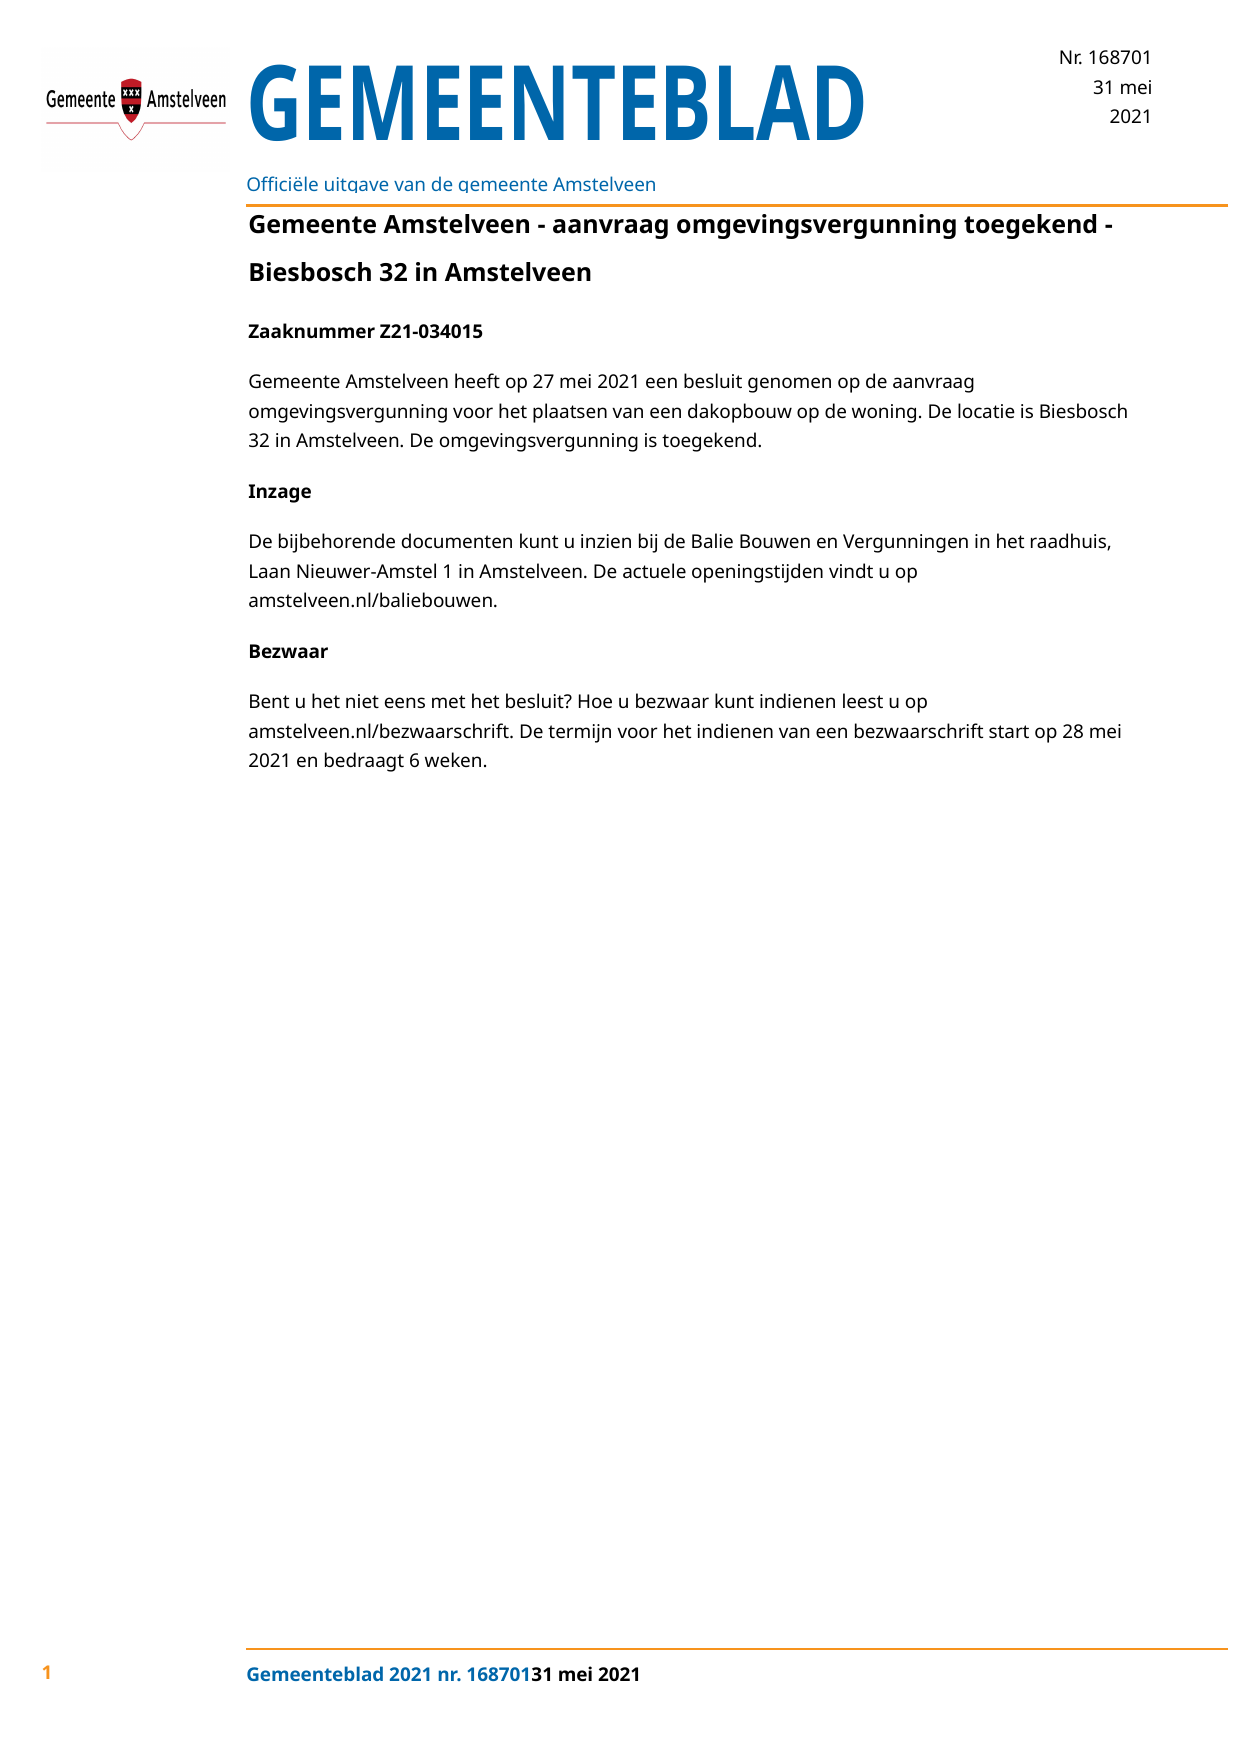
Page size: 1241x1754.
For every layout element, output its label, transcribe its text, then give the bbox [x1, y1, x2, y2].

picture [41, 47, 231, 172]
text Gemeente Amstelveen - aanvraag omgevingsvergunning toegekend - Biesbosch 32 in Amstelveen [248, 207, 1152, 288]
text Bent u het niet eens met het besluit? Hoe u bezwaar kunt indienen leest u op amstelveen.nl/bezwaarschrift. De termijn voor het indienen van een bezwaarschrift start op 28 mei 2021 en bedraagt 6 weken. [248, 688, 1152, 773]
text Inzage [248, 478, 1152, 504]
text Zaaknummer Z21-034015 [248, 318, 1152, 344]
text Bezwaar [248, 638, 1152, 664]
text De bijbehorende documenten kunt u inzien bij de Balie Bouwen en Vergunningen in het raadhuis, Laan Nieuwer-Amstel 1 in Amstelveen. De actuele openingstijden vindt u op amstelveen.nl/baliebouwen. [248, 528, 1152, 613]
text Gemeente Amstelveen heeft op 27 mei 2021 een besluit genomen op de aanvraag omgevingsvergunning voor het plaatsen van een dakopbouw op de woning. De locatie is Biesbosch 32 in Amstelveen. De omgevingsvergunning is toegekend. [248, 368, 1152, 453]
